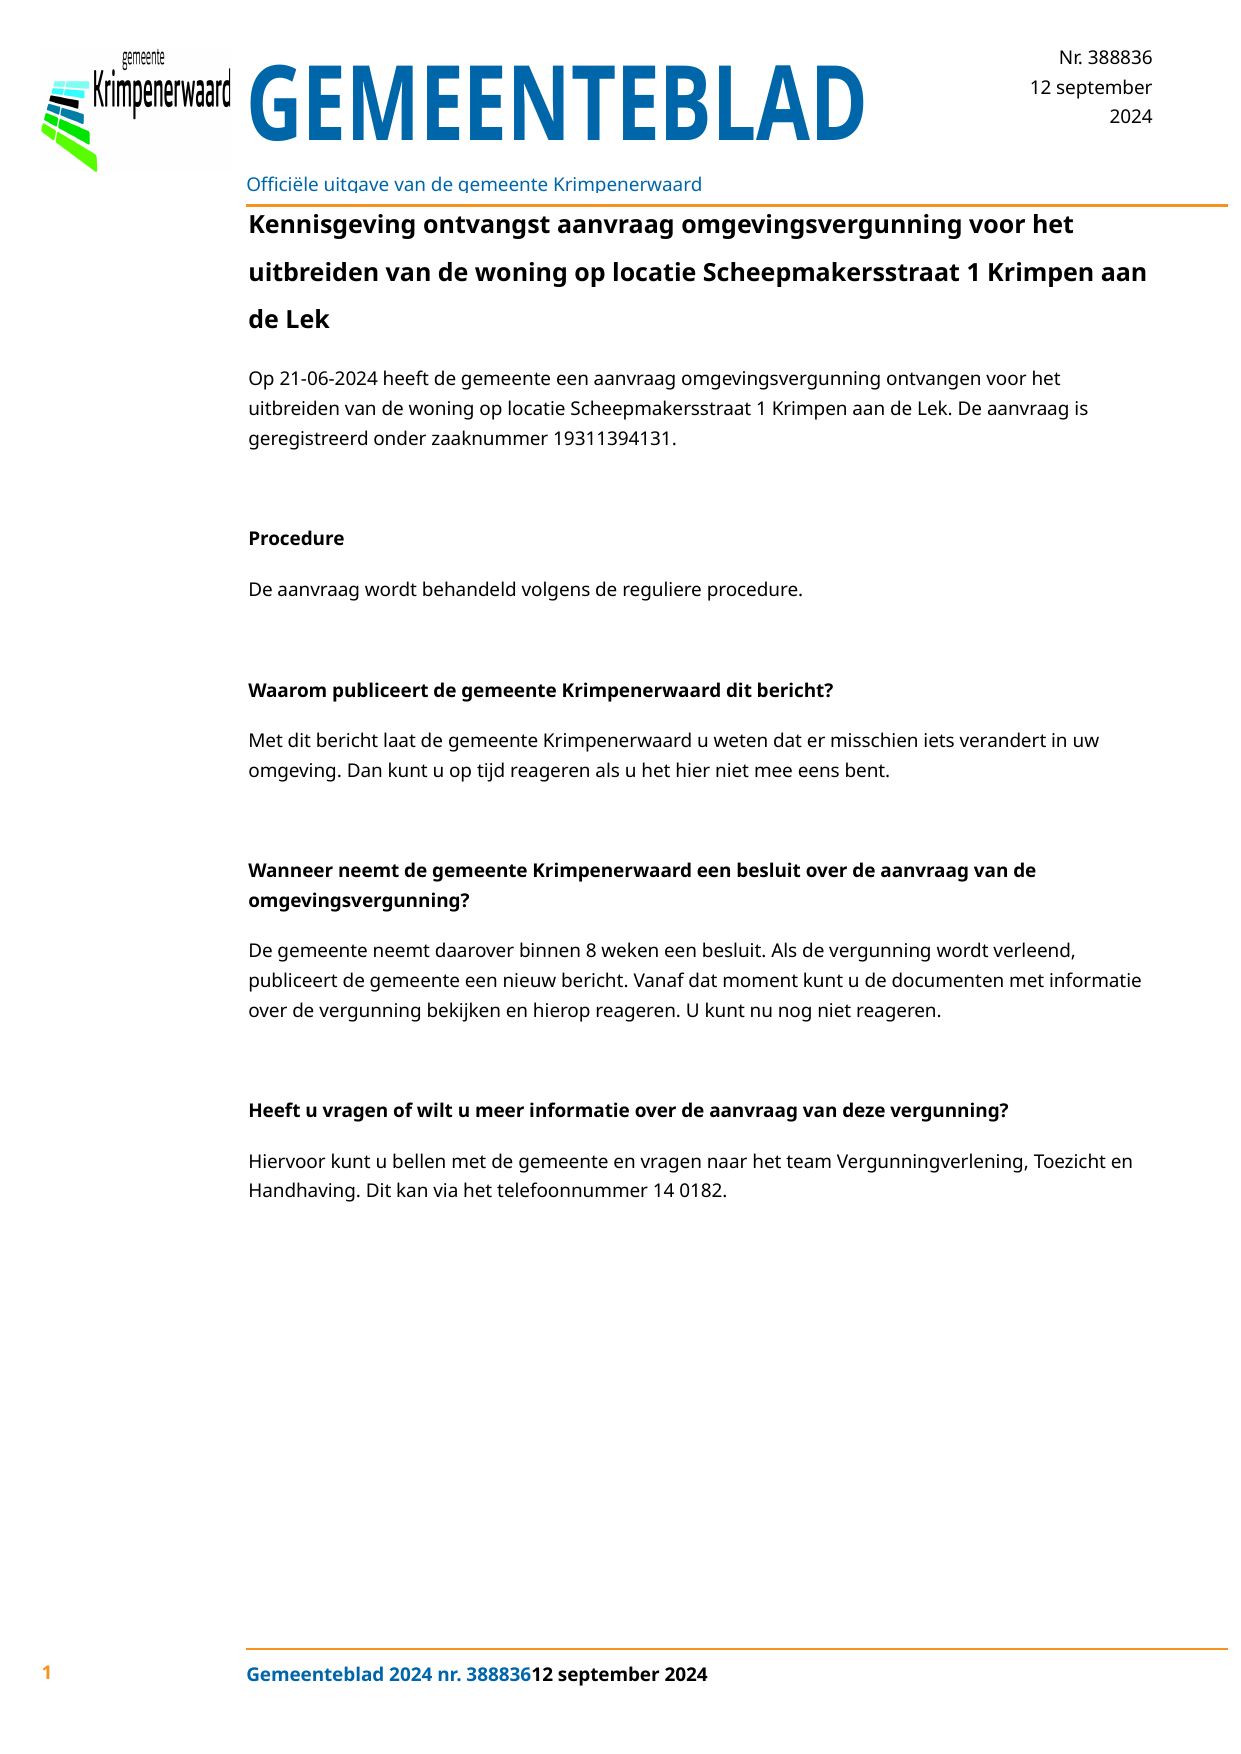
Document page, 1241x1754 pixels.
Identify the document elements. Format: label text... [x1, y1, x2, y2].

text Heeft u vragen of wilt u meer informatie over de aanvraag van deze vergunning? [248, 1098, 1152, 1123]
text Procedure [248, 526, 1152, 551]
text De aanvraag wordt behandeld volgens de reguliere procedure. [248, 576, 1152, 602]
text Hiervoor kunt u bellen met de gemeente en vragen naar het team Vergunningverlening, Toezicht en Handhaving. Dit kan via het telefoonnummer 14 0182. [248, 1148, 1152, 1203]
picture [41, 47, 231, 172]
text Met dit bericht laat de gemeente Krimpenerwaard u weten dat er misschien iets verandert in uw omgeving. Dan kunt u op tijd reageren als u het hier niet mee eens bent. [248, 727, 1152, 782]
text Op 21-06-2024 heeft de gemeente een aanvraag omgevingsvergunning ontvangen voor het uitbreiden van de woning op locatie Scheepmakersstraat 1 Krimpen aan de Lek. De aanvraag is geregistreerd onder zaaknummer 19311394131. [248, 366, 1152, 450]
text De gemeente neemt daarover binnen 8 weken een besluit. Als de vergunning wordt verleend, publiceert de gemeente een nieuw bericht. Vanaf dat moment kunt u de documenten met informatie over de vergunning bekijken en hierop reageren. U kunt nu nog niet reageren. [248, 938, 1152, 1022]
text Waarom publiceert de gemeente Krimpenerwaard dit bericht? [248, 677, 1152, 702]
text Wanneer neemt de gemeente Krimpenerwaard een besluit over de aanvraag van de omgevingsvergunning? [248, 858, 1152, 913]
text Kennisgeving ontvangst aanvraag omgevingsvergunning voor het uitbreiden van de woning op locatie Scheepmakersstraat 1 Krimpen aan de Lek [248, 207, 1152, 336]
